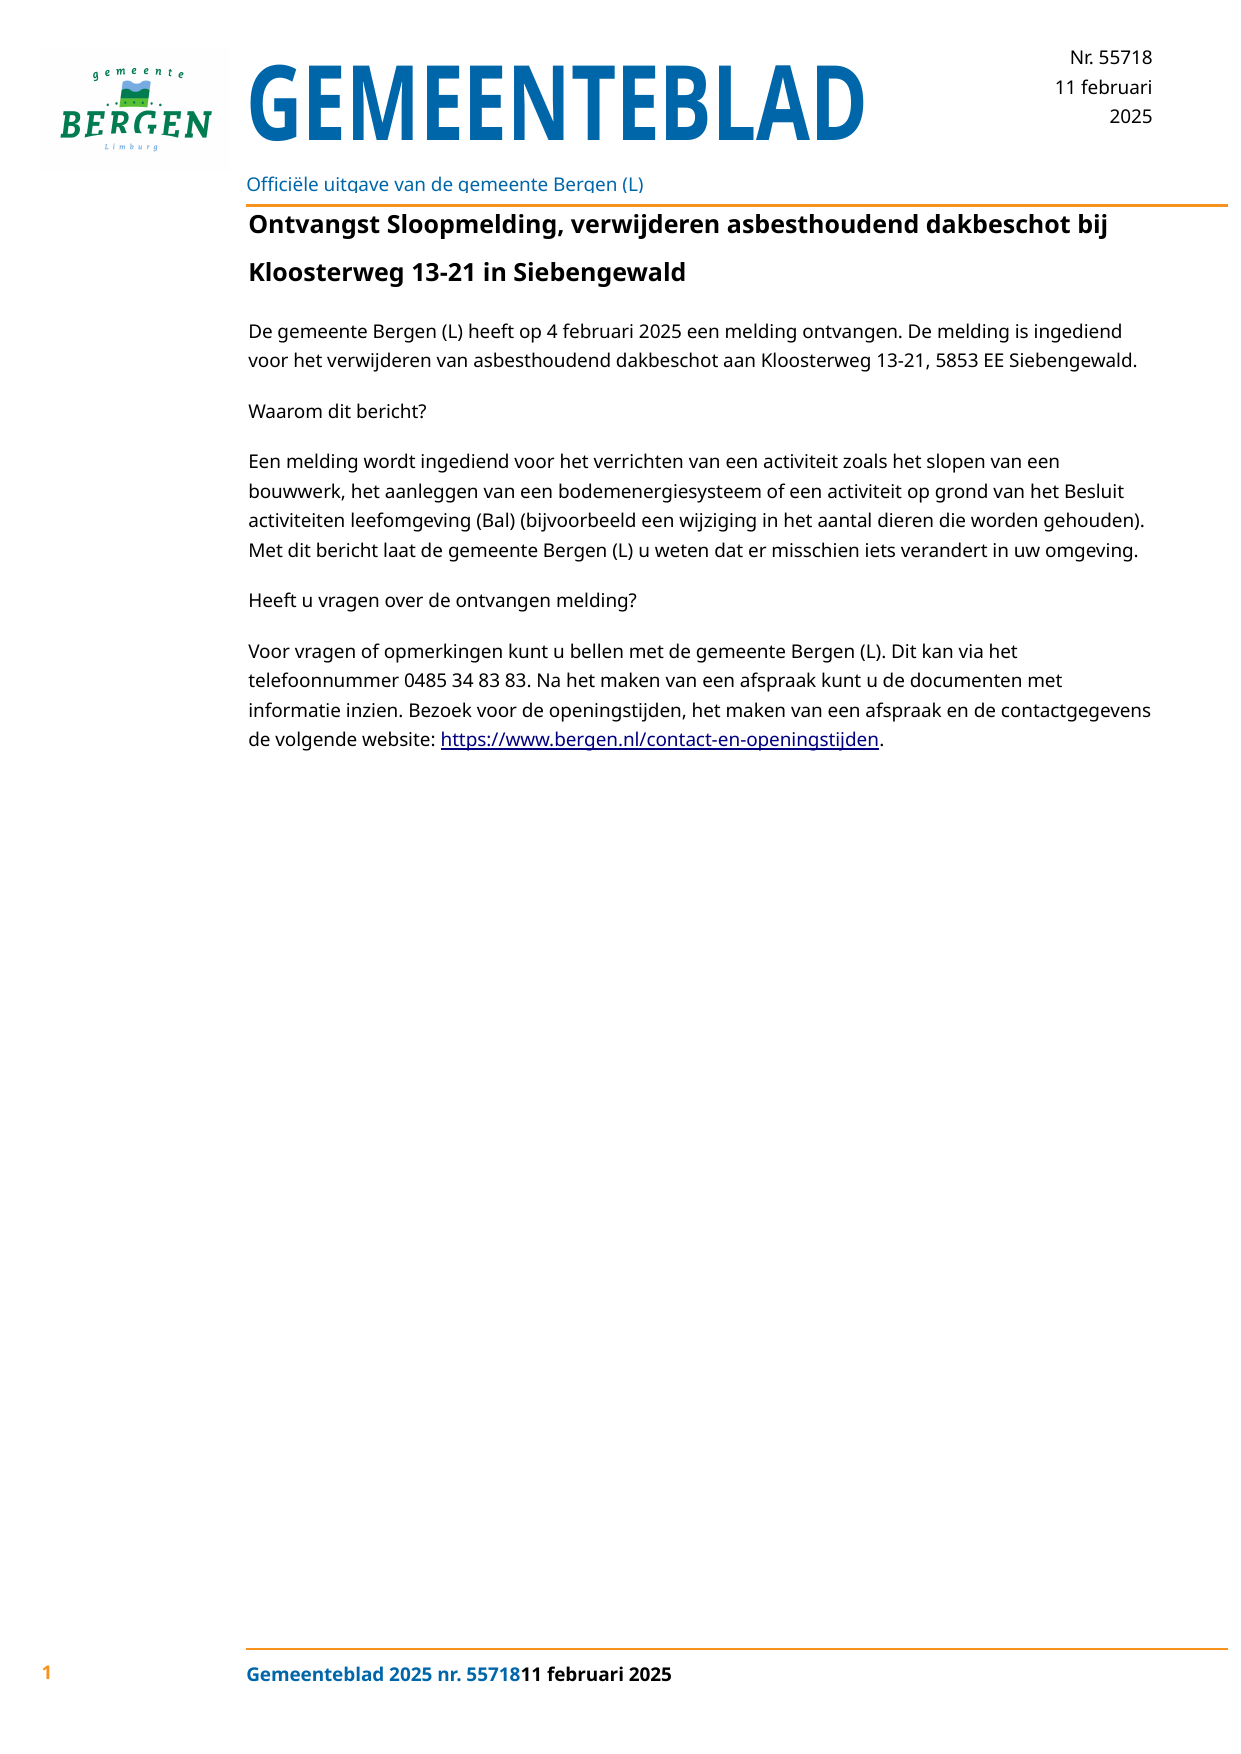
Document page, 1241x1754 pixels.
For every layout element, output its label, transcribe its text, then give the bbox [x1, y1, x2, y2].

text Voor vragen of opmerkingen kunt u bellen met de gemeente Bergen (L). Dit kan via het telefoonnummer 0485 34 83 83. Na het maken van een afspraak kunt u de documenten met informatie inzien. Bezoek voor de openingstijden, het maken van een afspraak en de contactgegevens de volgende website: https://www.bergen.nl/contact-en-openingstijden. [248, 638, 1152, 752]
picture [41, 47, 231, 172]
text Ontvangst Sloopmelding, verwijderen asbesthoudend dakbeschot bij Kloosterweg 13-21 in Siebengewald [248, 207, 1152, 288]
text De gemeente Bergen (L) heeft op 4 februari 2025 een melding ontvangen. De melding is ingediend voor het verwijderen van asbesthoudend dakbeschot aan Kloosterweg 13-21, 5853 EE Siebengewald. [248, 318, 1152, 373]
text Een melding wordt ingediend voor het verrichten van een activiteit zoals het slopen van een bouwwerk, het aanleggen van een bodemenergiesysteem of een activiteit op grond van het Besluit activiteiten leefomgeving (Bal) (bijvoorbeeld een wijziging in het aantal dieren die worden gehouden). Met dit bericht laat de gemeente Bergen (L) u weten dat er misschien iets verandert in uw omgeving. [248, 448, 1152, 563]
text Heeft u vragen over de ontvangen melding? [248, 587, 1152, 613]
text Waarom dit bericht? [248, 398, 1152, 424]
